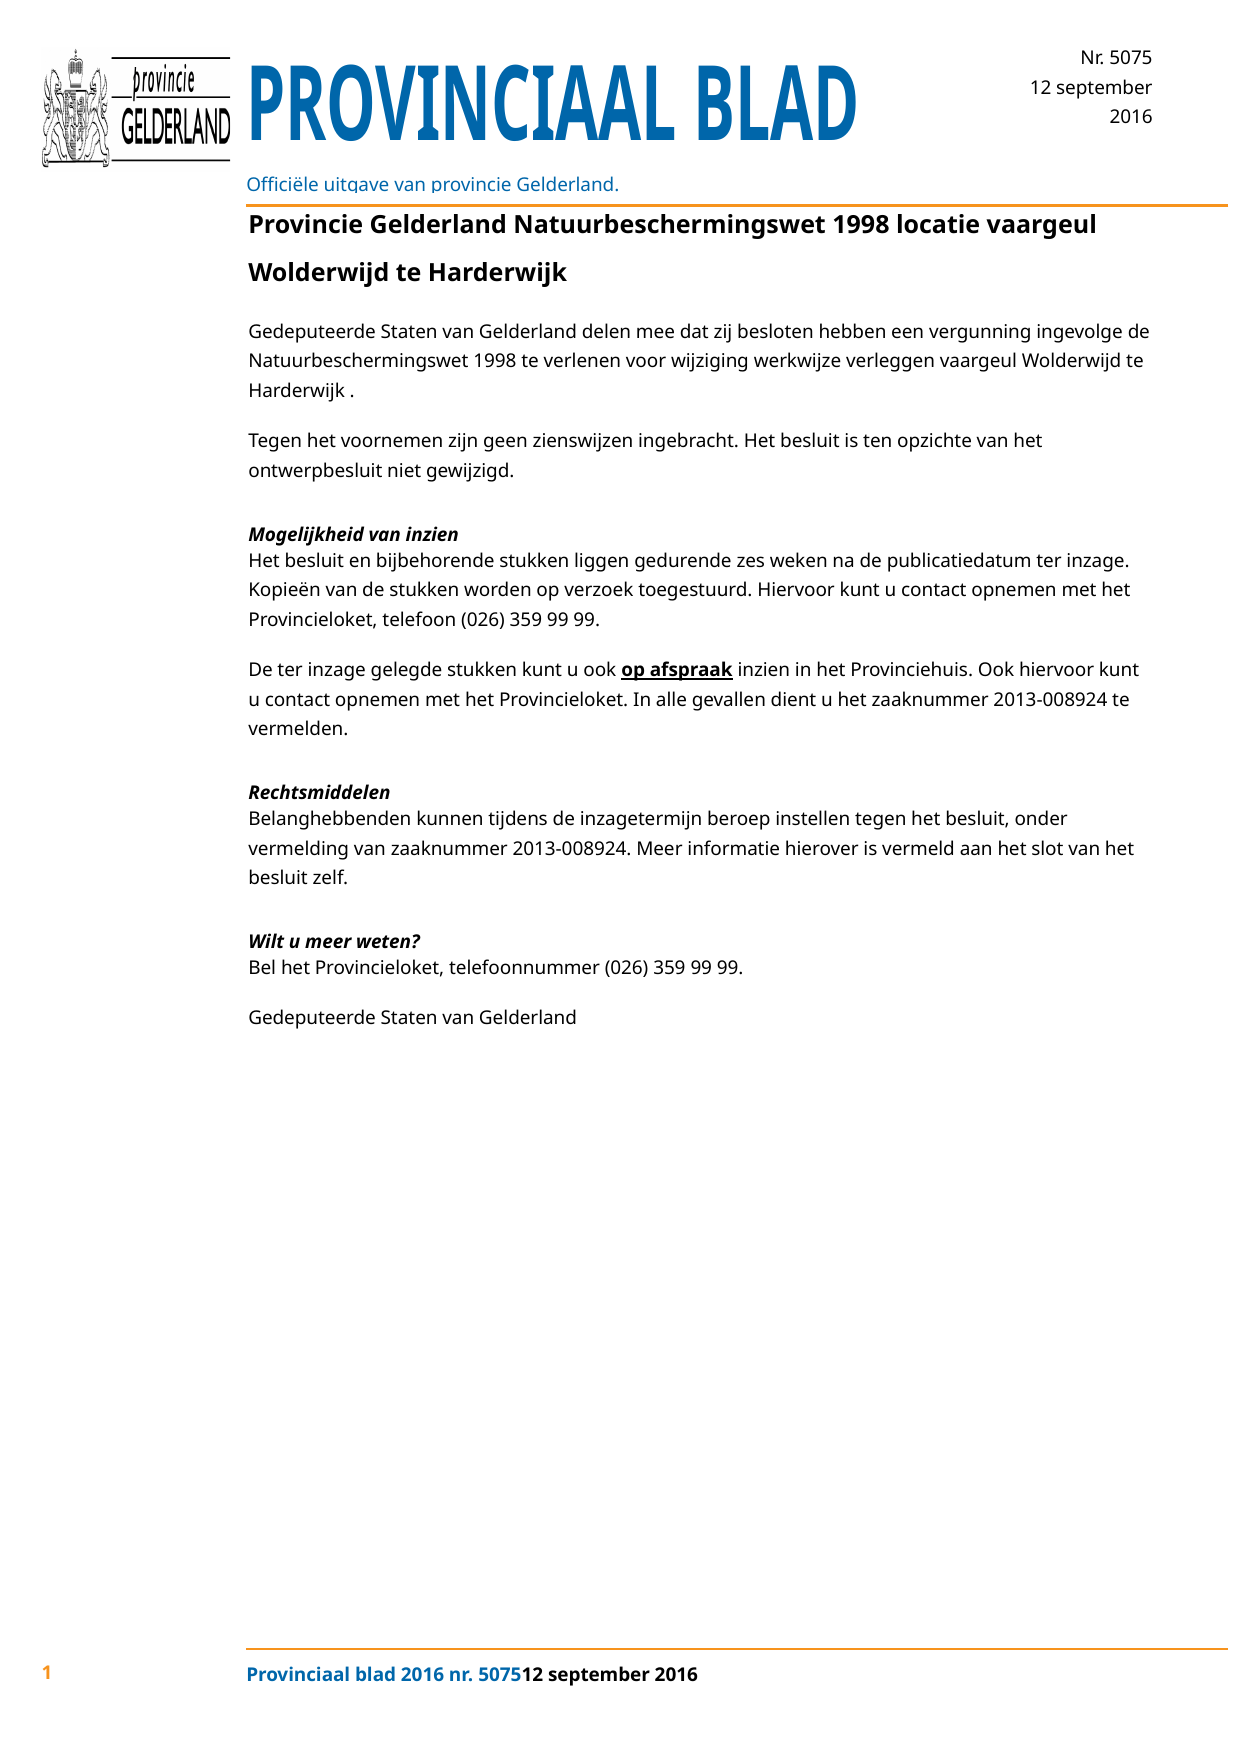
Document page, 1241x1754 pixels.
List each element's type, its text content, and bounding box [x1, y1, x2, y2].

text Belanghebbenden kunnen tijdens de inzagetermijn beroep instellen tegen het besluit, onder vermelding van zaaknummer 2013-008924. Meer informatie hierover is vermeld aan het slot van het besluit zelf. [248, 805, 1152, 890]
text Mogelijkheid van inzien [248, 521, 1152, 547]
text Gedeputeerde Staten van Gelderland [248, 1004, 1152, 1030]
picture [41, 47, 231, 172]
text Tegen het voornemen zijn geen zienswijzen ingebracht. Het besluit is ten opzichte van het ontwerpbesluit niet gewijzigd. [248, 427, 1152, 483]
text Provincie Gelderland Natuurbeschermingswet 1998 locatie vaargeul Wolderwijd te Harderwijk [248, 207, 1152, 288]
text Wilt u meer weten? [248, 928, 1152, 954]
text Het besluit en bijbehorende stukken liggen gedurende zes weken na de publicatiedatum ter inzage. Kopieën van de stukken worden op verzoek toegestuurd. Hiervoor kunt u contact opnemen met het Provincieloket, telefoon (026) 359 99 99. [248, 547, 1152, 632]
text Bel het Provincieloket, telefoonnummer (026) 359 99 99. [248, 954, 1152, 980]
text Gedeputeerde Staten van Gelderland delen mee dat zij besloten hebben een vergunning ingevolge de Natuurbeschermingswet 1998 te verlenen voor wijziging werkwijze verleggen vaargeul Wolderwijd te Harderwijk . [248, 318, 1152, 403]
text Rechtsmiddelen [248, 779, 1152, 805]
text De ter inzage gelegde stukken kunt u ook op afspraak inzien in het Provinciehuis. Ook hiervoor kunt u contact opnemen met het Provincieloket. In alle gevallen dient u het zaaknummer 2013-008924 te vermelden. [248, 656, 1152, 741]
